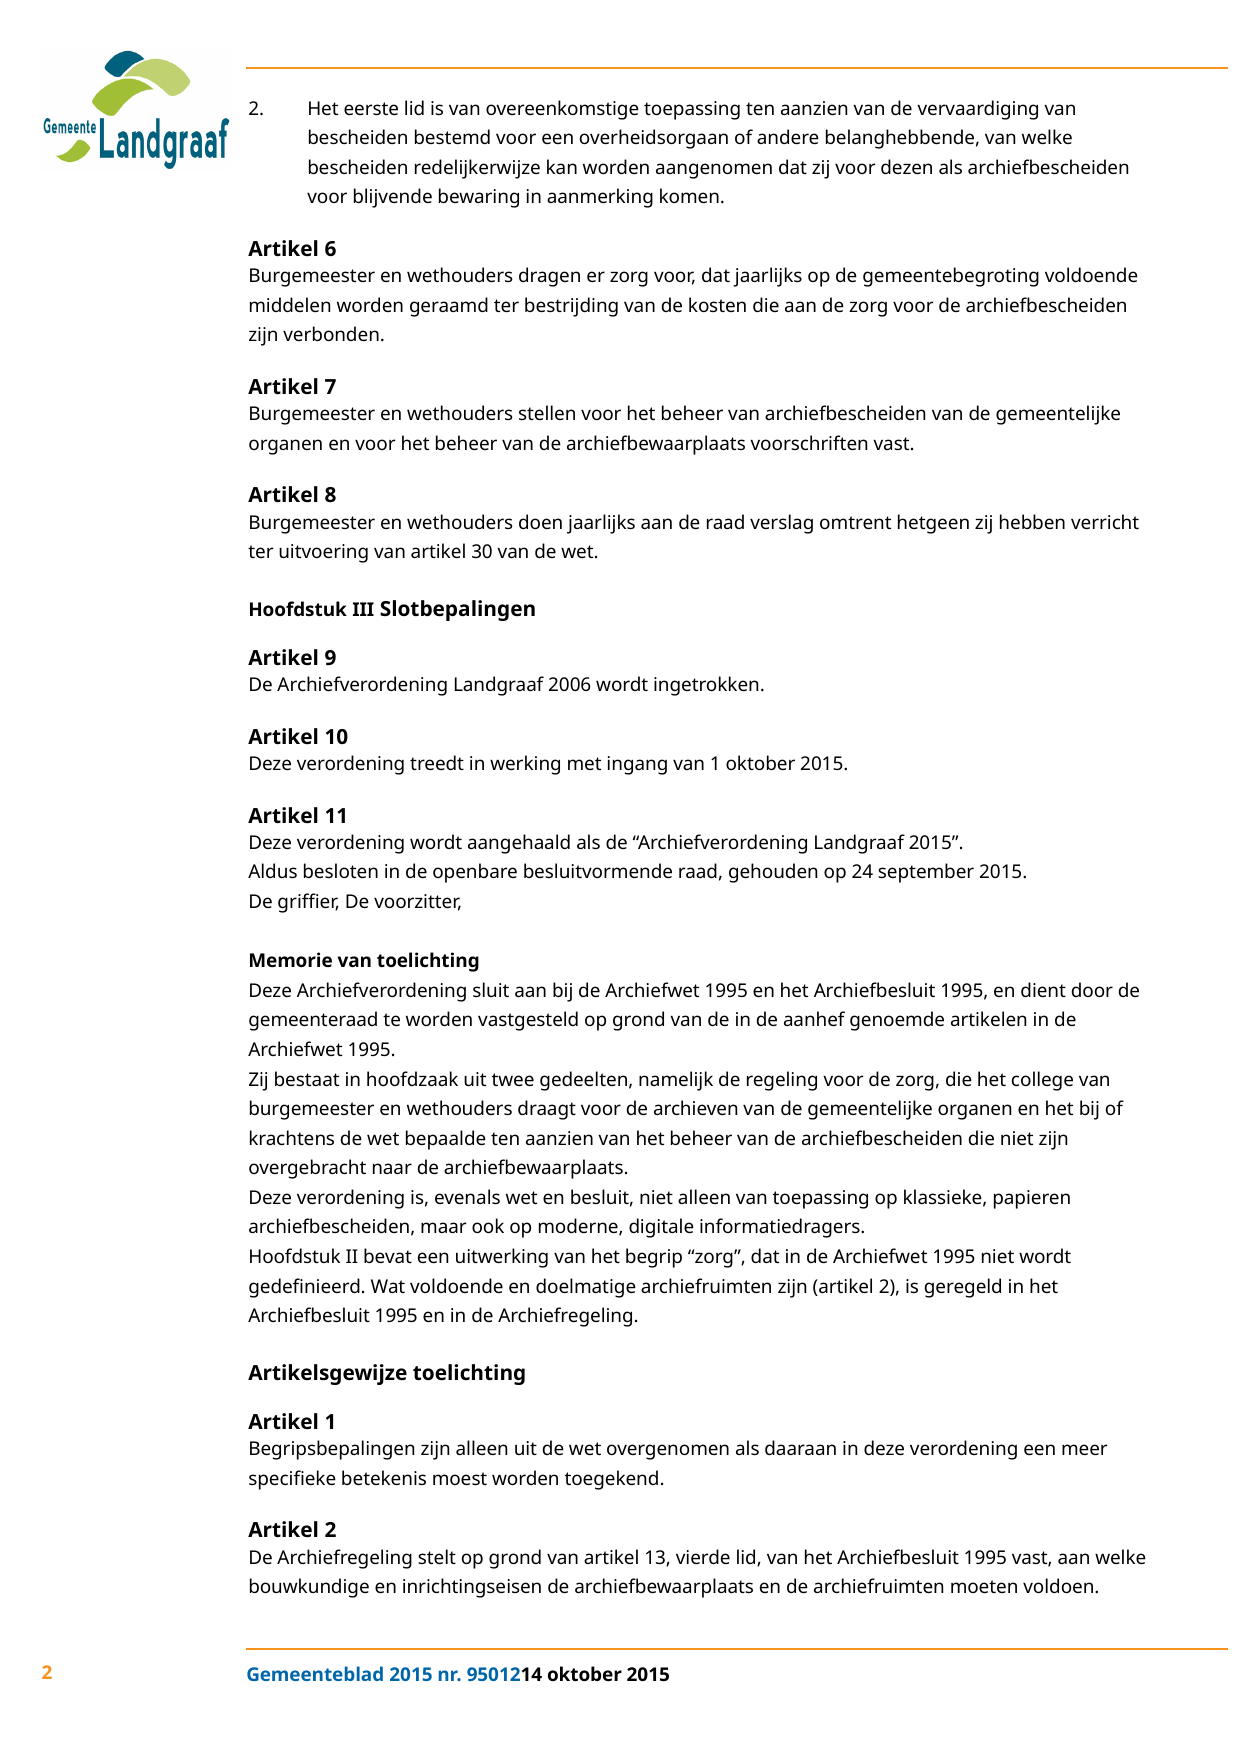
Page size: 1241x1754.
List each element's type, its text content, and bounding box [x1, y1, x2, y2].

text Artikel 1 [248, 1407, 1152, 1436]
text Artikel 9 [248, 643, 1152, 671]
text Deze verordening treedt in werking met ingang van 1 oktober 2015. [248, 750, 1152, 776]
text De griffier, De voorzitter, [248, 888, 1152, 914]
text Burgemeester en wethouders doen jaarlijks aan de raad verslag omtrent hetgeen zij hebben verricht ter uitvoering van artikel 30 van de wet. [248, 509, 1152, 564]
text De Archiefverordening Landgraaf 2006 wordt ingetrokken. [248, 671, 1152, 697]
text Deze verordening wordt aangehaald als de “Archiefverordening Landgraaf 2015”. [248, 829, 1152, 855]
list Het eerste lid is van overeenkomstige toepassing ten aanzien van de vervaardiging van bescheiden bestemd voor een overheidsorgaan of andere belanghebbende, van welke bescheiden redelijkerwijze kan worden aangenomen dat zij voor dezen als archiefbescheiden voor blijvende bewaring in aanmerking komen. [248, 95, 1152, 209]
text Aldus besloten in de openbare besluitvormende raad, gehouden op 24 september 2015. [248, 859, 1152, 884]
text Memorie van toelichting [248, 947, 1152, 973]
text Deze verordening is, evenals wet en besluit, niet alleen van toepassing op klassieke, papieren archiefbescheiden, maar ook op moderne, digitale informatiedragers. [248, 1184, 1152, 1239]
text Artikel 11 [248, 801, 1152, 829]
text Artikel 10 [248, 722, 1152, 750]
text Begripsbepalingen zijn alleen uit de wet overgenomen als daaraan in deze verordening een meer specifieke betekenis moest worden toegekend. [248, 1436, 1152, 1491]
text Artikel 7 [248, 372, 1152, 400]
text Deze Archiefverordening sluit aan bij de Archiefwet 1995 en het Archiefbesluit 1995, en dient door de gemeenteraad te worden vastgesteld op grond van de in de aanhef genoemde artikelen in de Archiefwet 1995. [248, 977, 1152, 1062]
text Artikel 6 [248, 234, 1152, 262]
picture [41, 47, 231, 172]
text Artikel 2 [248, 1516, 1152, 1544]
text Artikelsgewijze toelichting [248, 1358, 1152, 1386]
text Zij bestaat in hoofdzaak uit twee gedeelten, namelijk de regeling voor de zorg, die het college van burgemeester en wethouders draagt voor de archieven van de gemeentelijke organen en het bij of krachtens de wet bepaalde ten aanzien van het beheer van de archiefbescheiden die niet zijn overgebracht naar de archiefbewaarplaats. [248, 1066, 1152, 1180]
text De Archiefregeling stelt op grond van artikel 13, vierde lid, van het Archiefbesluit 1995 vast, aan welke bouwkundige en inrichtingseisen de archiefbewaarplaats en de archiefruimten moeten voldoen. [248, 1544, 1152, 1599]
text Artikel 8 [248, 480, 1152, 509]
text Burgemeester en wethouders stellen voor het beheer van archiefbescheiden van de gemeentelijke organen en voor het beheer van de archiefbewaarplaats voorschriften vast. [248, 400, 1152, 456]
text Burgemeester en wethouders dragen er zorg voor, dat jaarlijks op de gemeentebegroting voldoende middelen worden geraamd ter bestrijding van de kosten die aan de zorg voor de archiefbescheiden zijn verbonden. [248, 262, 1152, 347]
text Hoofdstuk III Slotbepalingen [248, 594, 1152, 622]
text Hoofdstuk II bevat een uitwerking van het begrip “zorg”, dat in de Archiefwet 1995 niet wordt gedefinieerd. Wat voldoende en doelmatige archiefruimten zijn (artikel 2), is geregeld in het Archiefbesluit 1995 en in de Archiefregeling. [248, 1243, 1152, 1328]
